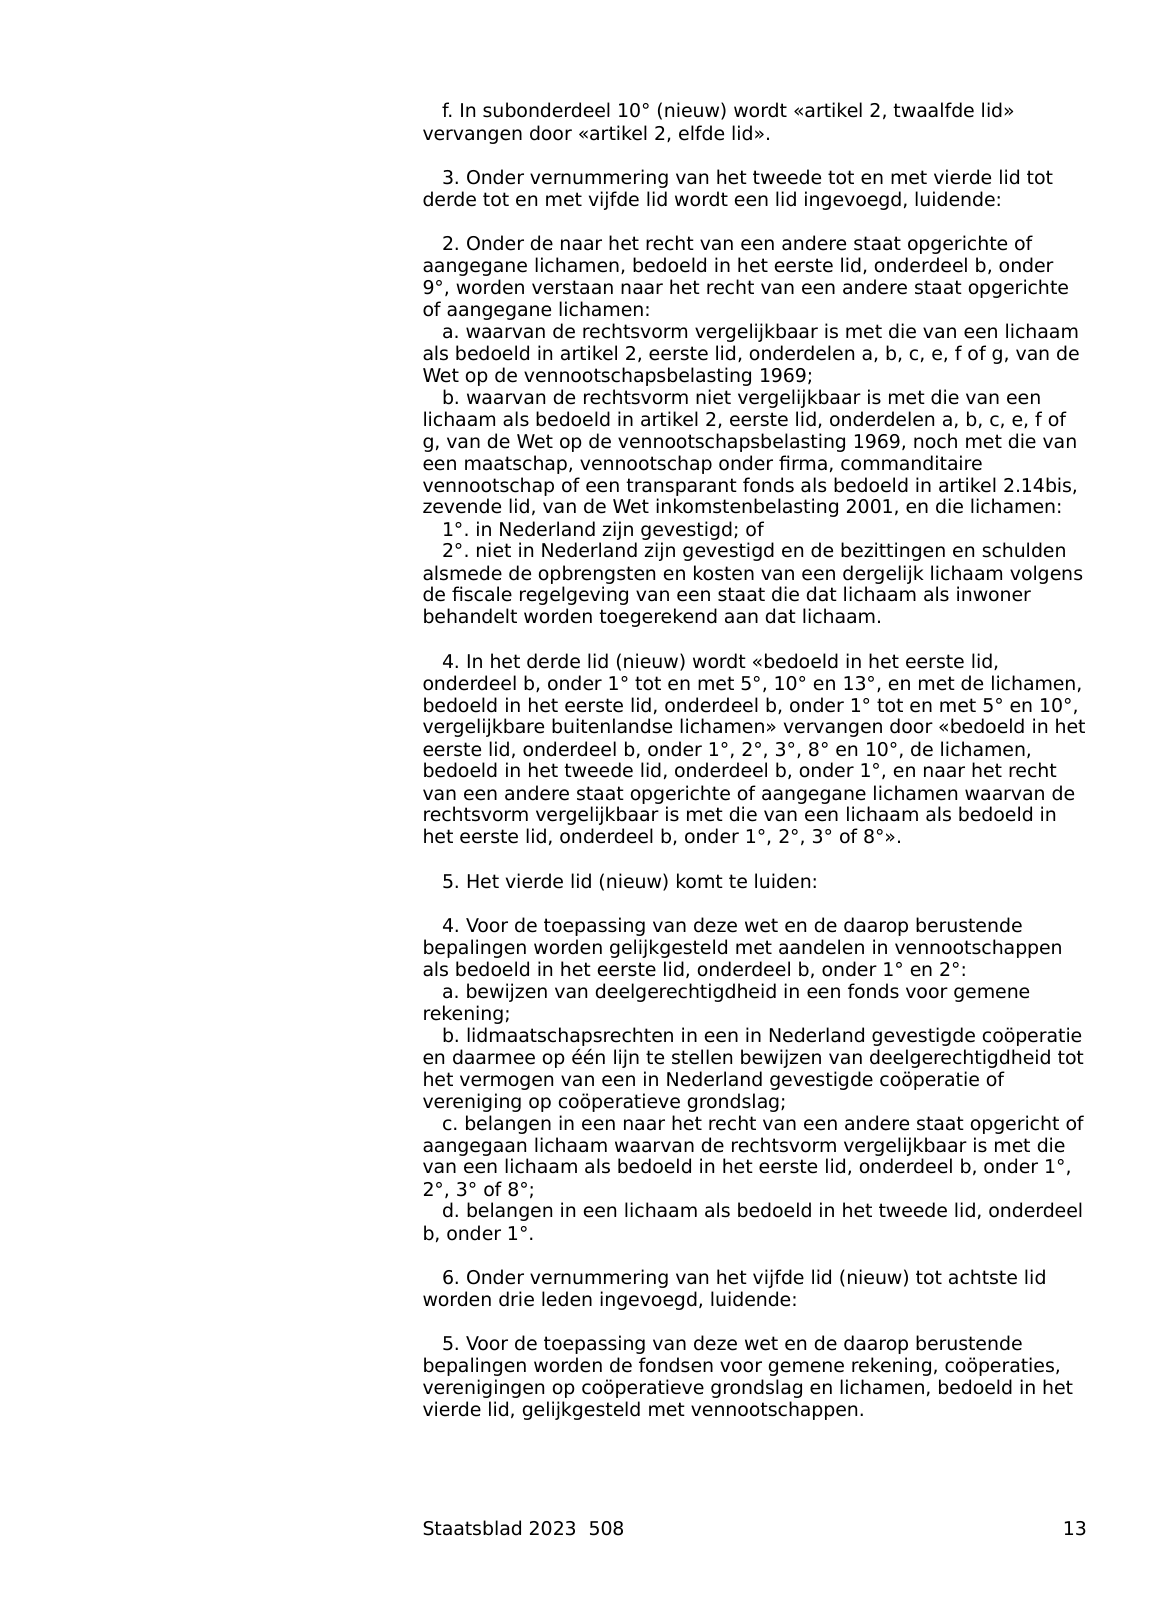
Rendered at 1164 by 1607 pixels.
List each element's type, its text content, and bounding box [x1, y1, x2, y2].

text c. belangen in een naar het recht van een andere staat opgericht of aangegaan lichaam waarvan de rechtsvorm vergelijkbaar is met die van een lichaam als bedoeld in het eerste lid, onderdeel b, onder 1°, 2°, 3° of 8°; [422, 1112, 1087, 1200]
text a. bewijzen van deelgerechtigdheid in een fonds voor gemene rekening; [422, 981, 1087, 1024]
text a. waarvan de rechtsvorm vergelijkbaar is met die van een lichaam als bedoeld in artikel 2, eerste lid, onderdelen a, b, c, e, f of g, van de Wet op de vennootschapsbelasting 1969; [422, 321, 1087, 387]
text 3. Onder vernummering van het tweede tot en met vierde lid tot derde tot en met vijfde lid wordt een lid ingevoegd, luidende: [422, 167, 1087, 211]
text 4. In het derde lid (nieuw) wordt «bedoeld in het eerste lid, onderdeel b, onder 1° tot en met 5°, 10° en 13°, en met de lichamen, bedoeld in het eerste lid, onderdeel b, onder 1° tot en met 5° en 10°, vergelijkbare buitenlandse lichamen» vervangen door «bedoeld in het eerste lid, onderdeel b, onder 1°, 2°, 3°, 8° en 10°, de lichamen, bedoeld in het tweede lid, onderdeel b, onder 1°, en naar het recht van een andere staat opgerichte of aangegane lichamen waarvan de rechtsvorm vergelijkbaar is met die van een lichaam als bedoeld in het eerste lid, onderdeel b, onder 1°, 2°, 3° of 8°». [422, 651, 1087, 848]
text 4. Voor de toepassing van deze wet en de daarop berustende bepalingen worden gelijkgesteld met aandelen in vennootschappen als bedoeld in het eerste lid, onderdeel b, onder 1° en 2°: [422, 915, 1087, 981]
text 6. Onder vernummering van het vijfde lid (nieuw) tot achtste lid worden drie leden ingevoegd, luidende: [422, 1267, 1087, 1311]
text 5. Voor de toepassing van deze wet en de daarop berustende bepalingen worden de fondsen voor gemene rekening, coöperaties, verenigingen op coöperatieve grondslag en lichamen, bedoeld in het vierde lid, gelijkgesteld met vennootschappen. [422, 1333, 1087, 1421]
text 1°. in Nederland zijn gevestigd; of [422, 518, 1087, 540]
text 2°. niet in Nederland zijn gevestigd en de bezittingen en schulden alsmede de opbrengsten en kosten van een dergelijk lichaam volgens de fiscale regelgeving van een staat die dat lichaam als inwoner behandelt worden toegerekend aan dat lichaam. [422, 540, 1087, 628]
text f. In subonderdeel 10° (nieuw) wordt «artikel 2, twaalfde lid» vervangen door «artikel 2, elfde lid». [422, 100, 1087, 144]
text d. belangen in een lichaam als bedoeld in het tweede lid, onderdeel b, onder 1°. [422, 1200, 1087, 1244]
text b. lidmaatschapsrechten in een in Nederland gevestigde coöperatie en daarmee op één lijn te stellen bewijzen van deelgerechtigdheid tot het vermogen van een in Nederland gevestigde coöperatie of vereniging op coöperatieve grondslag; [422, 1024, 1087, 1112]
text 5. Het vierde lid (nieuw) komt te luiden: [422, 871, 1087, 892]
text 2. Onder de naar het recht van een andere staat opgerichte of aangegane lichamen, bedoeld in het eerste lid, onderdeel b, onder 9°, worden verstaan naar het recht van een andere staat opgerichte of aangegane lichamen: [422, 233, 1087, 321]
text b. waarvan de rechtsvorm niet vergelijkbaar is met die van een lichaam als bedoeld in artikel 2, eerste lid, onderdelen a, b, c, e, f of g, van de Wet op de vennootschapsbelasting 1969, noch met die van een maatschap, vennootschap onder firma, commanditaire vennootschap of een transparant fonds als bedoeld in artikel 2.14bis, zevende lid, van de Wet inkomstenbelasting 2001, en die lichamen: [422, 387, 1087, 518]
